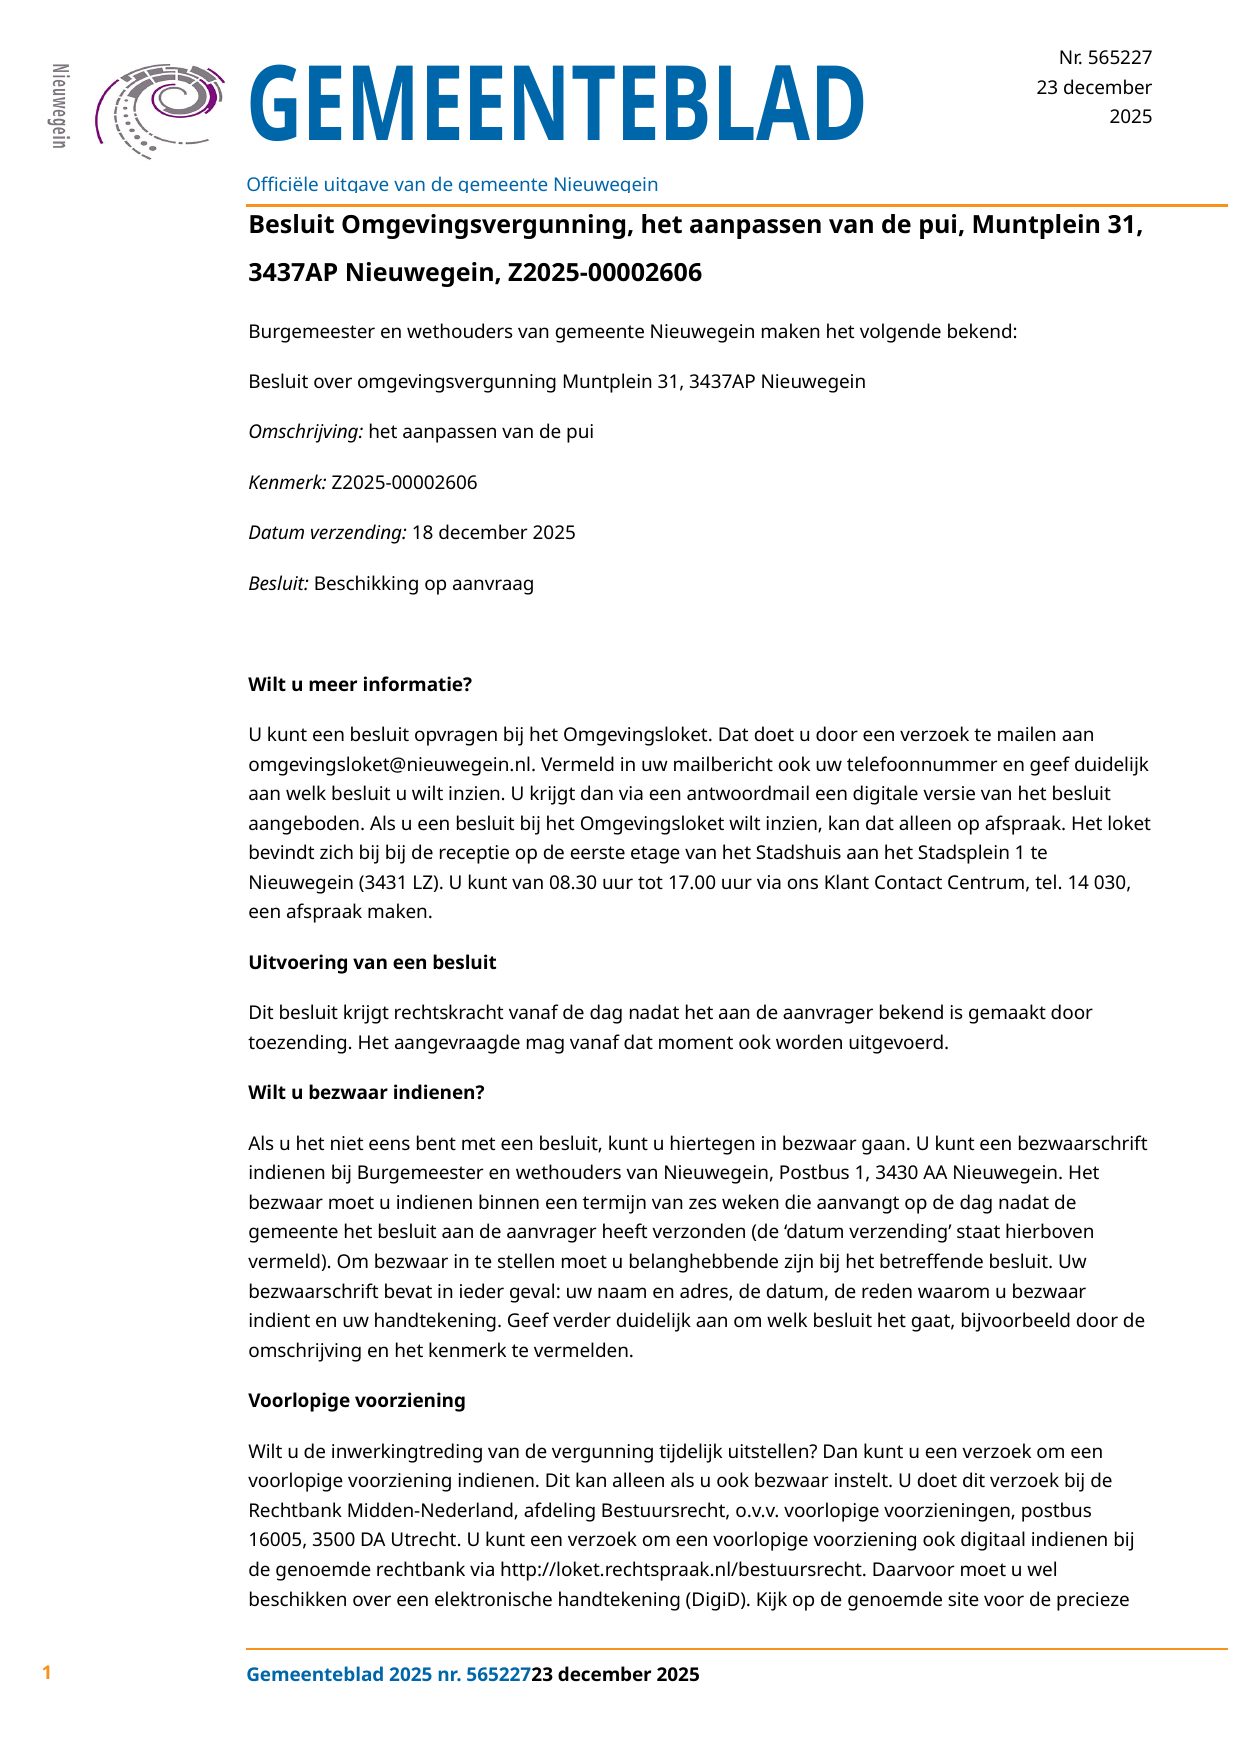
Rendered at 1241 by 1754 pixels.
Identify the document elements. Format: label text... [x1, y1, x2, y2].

text Besluit over omgevingsvergunning Muntplein 31, 3437AP Nieuwegein [248, 368, 1152, 394]
text Datum verzending: 18 december 2025 [248, 519, 1152, 545]
text Wilt u bezwaar indienen? [248, 1079, 1152, 1105]
text Burgemeester en wethouders van gemeente Nieuwegein maken het volgende bekend: [248, 318, 1152, 344]
text Voorlopige voorziening [248, 1387, 1152, 1413]
text Wilt u meer informatie? [248, 671, 1152, 697]
text Wilt u de inwerkingtreding van de vergunning tijdelijk uitstellen? Dan kunt u een verzoek om een voorlopige voorziening indienen. Dit kan alleen als u ook bezwaar instelt. U doet dit verzoek bij de Rechtbank Midden-Nederland, afdeling Bestuursrecht, o.v.v. voorlopige voorzieningen, postbus 16005, 3500 DA Utrecht. U kunt een verzoek om een voorlopige voorziening ook digitaal indienen bij de genoemde rechtbank via http://loket.rechtspraak.nl/bestuursrecht. Daarvoor moet u wel beschikken over een elektronische handtekening (DigiD). Kijk op de genoemde site voor de precieze [248, 1438, 1152, 1612]
text U kunt een besluit opvragen bij het Omgevingsloket. Dat doet u door een verzoek te mailen aan omgevingsloket@nieuwegein.nl. Vermeld in uw mailbericht ook uw telefoonnummer en geef duidelijk aan welk besluit u wilt inzien. U krijgt dan via een antwoordmail een digitale versie van het besluit aangeboden. Als u een besluit bij het Omgevingsloket wilt inzien, kan dat alleen op afspraak. Het loket bevindt zich bij bij de receptie op de eerste etage van het Stadshuis aan het Stadsplein 1 te Nieuwegein (3431 LZ). U kunt van 08.30 uur tot 17.00 uur via ons Klant Contact Centrum, tel. 14 030, een afspraak maken. [248, 721, 1152, 924]
text Dit besluit krijgt rechtskracht vanaf de dag nadat het aan de aanvrager bekend is gemaakt door toezending. Het aangevraagde mag vanaf dat moment ook worden uitgevoerd. [248, 999, 1152, 1055]
text Kenmerk: Z2025-00002606 [248, 469, 1152, 495]
picture [41, 47, 231, 172]
text Uitvoering van een besluit [248, 949, 1152, 975]
text Als u het niet eens bent met een besluit, kunt u hiertegen in bezwaar gaan. U kunt een bezwaarschrift indienen bij Burgemeester en wethouders van Nieuwegein, Postbus 1, 3430 AA Nieuwegein. Het bezwaar moet u indienen binnen een termijn van zes weken die aanvangt op de dag nadat de gemeente het besluit aan de aanvrager heeft verzonden (de ‘datum verzending’ staat hierboven vermeld). Om bezwaar in te stellen moet u belanghebbende zijn bij het betreffende besluit. Uw bezwaarschrift bevat in ieder geval: uw naam en adres, de datum, de reden waarom u bezwaar indient en uw handtekening. Geef verder duidelijk aan om welk besluit het gaat, bijvoorbeeld door de omschrijving en het kenmerk te vermelden. [248, 1130, 1152, 1363]
text Omschrijving: het aanpassen van de pui [248, 419, 1152, 444]
text Besluit Omgevingsvergunning, het aanpassen van de pui, Muntplein 31, 3437AP Nieuwegein, Z2025-00002606 [248, 207, 1152, 288]
text Besluit: Beschikking op aanvraag [248, 570, 1152, 596]
